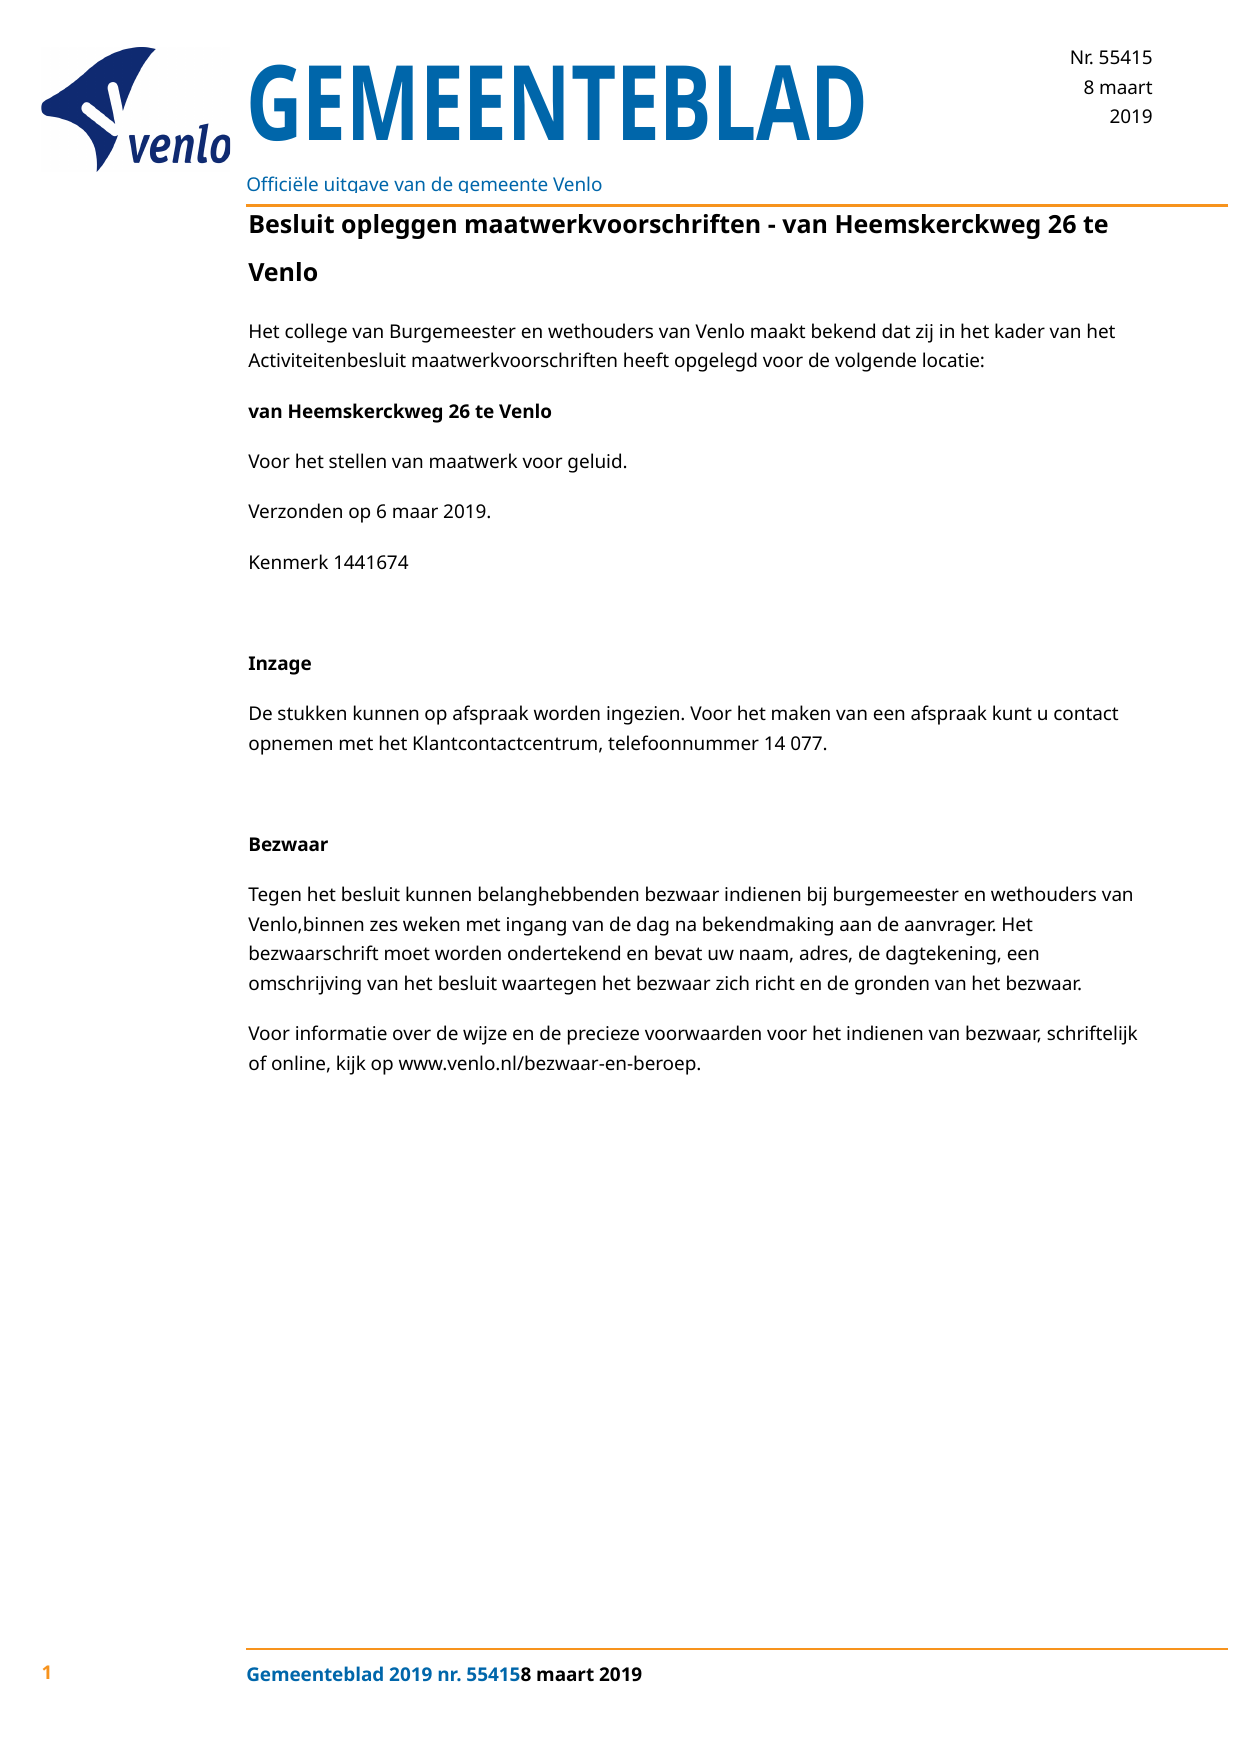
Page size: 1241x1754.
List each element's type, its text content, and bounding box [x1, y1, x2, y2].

text Besluit opleggen maatwerkvoorschriften - van Heemskerckweg 26 te Venlo [248, 207, 1152, 288]
picture [41, 47, 231, 172]
text Bezwaar [248, 831, 1152, 857]
text Kenmerk 1441674 [248, 549, 1152, 575]
text Inzage [248, 650, 1152, 676]
text Verzonden op 6 maar 2019. [248, 499, 1152, 524]
text Het college van Burgemeester en wethouders van Venlo maakt bekend dat zij in het kader van het Activiteitenbesluit maatwerkvoorschriften heeft opgelegd voor de volgende locatie: [248, 318, 1152, 373]
text De stukken kunnen op afspraak worden ingezien. Voor het maken van een afspraak kunt u contact opnemen met het Klantcontactcentrum, telefoonnummer 14 077. [248, 700, 1152, 756]
text Voor het stellen van maatwerk voor geluid. [248, 448, 1152, 474]
text Tegen het besluit kunnen belanghebbenden bezwaar indienen bij burgemeester en wethouders van Venlo,binnen zes weken met ingang van de dag na bekendmaking aan de aanvrager. Het bezwaarschrift moet worden ondertekend en bevat uw naam, adres, de dagtekening, een omschrijving van het besluit waartegen het bezwaar zich richt en de gronden van het bezwaar. [248, 881, 1152, 996]
text van Heemskerckweg 26 te Venlo [248, 398, 1152, 424]
text Voor informatie over de wijze en de precieze voorwaarden voor het indienen van bezwaar, schriftelijk of online, kijk op www.venlo.nl/bezwaar-en-beroep. [248, 1020, 1152, 1076]
